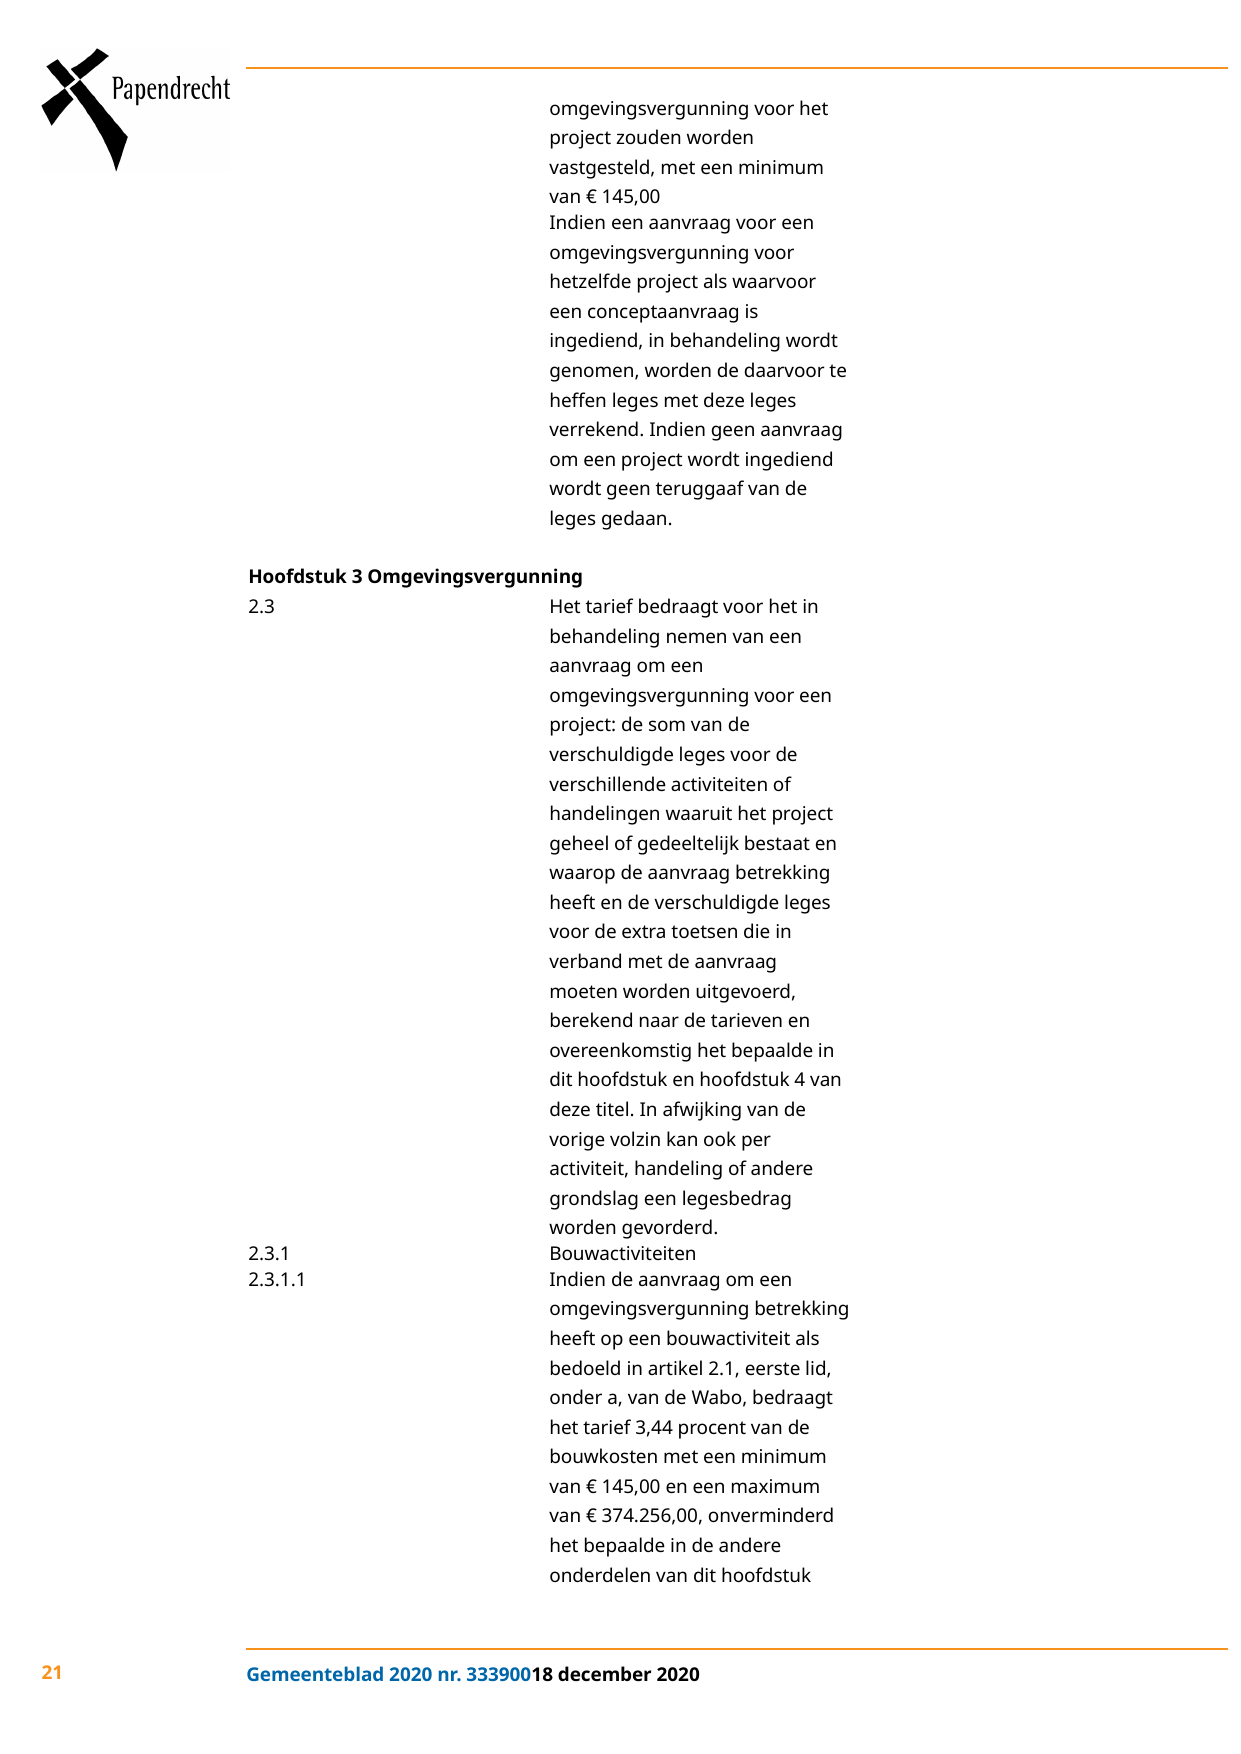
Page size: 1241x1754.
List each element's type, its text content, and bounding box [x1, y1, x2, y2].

table_cell Bouwactiviteiten [549, 1240, 850, 1266]
table_cell [850, 1240, 1152, 1266]
table_cell [248, 95, 549, 209]
table_header Het tarief bedraagt voor het in behandeling nemen van een aanvraag om een omgevingsvergunning voor een project: de som van de verschuldigde leges voor de verschillende activiteiten of handelingen waaruit het project geheel of gedeeltelijk bestaat en waarop de aanvraag betrekking heeft en de verschuldigde leges voor de extra toetsen die in verband met de aanvraag moeten worden uitgevoerd, berekend naar de tarieven en overeenkomstig het bepaalde in dit hoofdstuk en hoofdstuk 4 van deze titel. In afwijking van de vorige volzin kan ook per activiteit, handeling of andere grondslag een legesbedrag worden gevorderd. [549, 593, 850, 1240]
table_cell 2.3.1 [248, 1240, 549, 1266]
table_cell [850, 95, 1152, 209]
picture [41, 47, 231, 172]
table_cell [248, 209, 549, 531]
table_cell [850, 1266, 1152, 1588]
table_cell 2.3.1.1 [248, 1266, 549, 1588]
table_header [850, 593, 1152, 1240]
table_cell [850, 209, 1152, 531]
table_cell Indien een aanvraag voor een omgevingsvergunning voor hetzelfde project als waarvoor een conceptaanvraag is ingediend, in behandeling wordt genomen, worden de daarvoor te heffen leges met deze leges verrekend. Indien geen aanvraag om een project wordt ingediend wordt geen teruggaaf van de leges gedaan. [549, 209, 850, 531]
table_cell omgevingsvergunning voor het project zouden worden vastgesteld, met een minimum van € 145,00 [549, 95, 850, 209]
table_header 2.3 [248, 593, 549, 1240]
text Hoofdstuk 3 Omgevingsvergunning [248, 564, 1152, 589]
table_cell Indien de aanvraag om een omgevingsvergunning betrekking heeft op een bouwactiviteit als bedoeld in artikel 2.1, eerste lid, onder a, van de Wabo, bedraagt het tarief 3,44 procent van de bouwkosten met een minimum van € 145,00 en een maximum van € 374.256,00, onverminderd het bepaalde in de andere onderdelen van dit hoofdstuk [549, 1266, 850, 1588]
